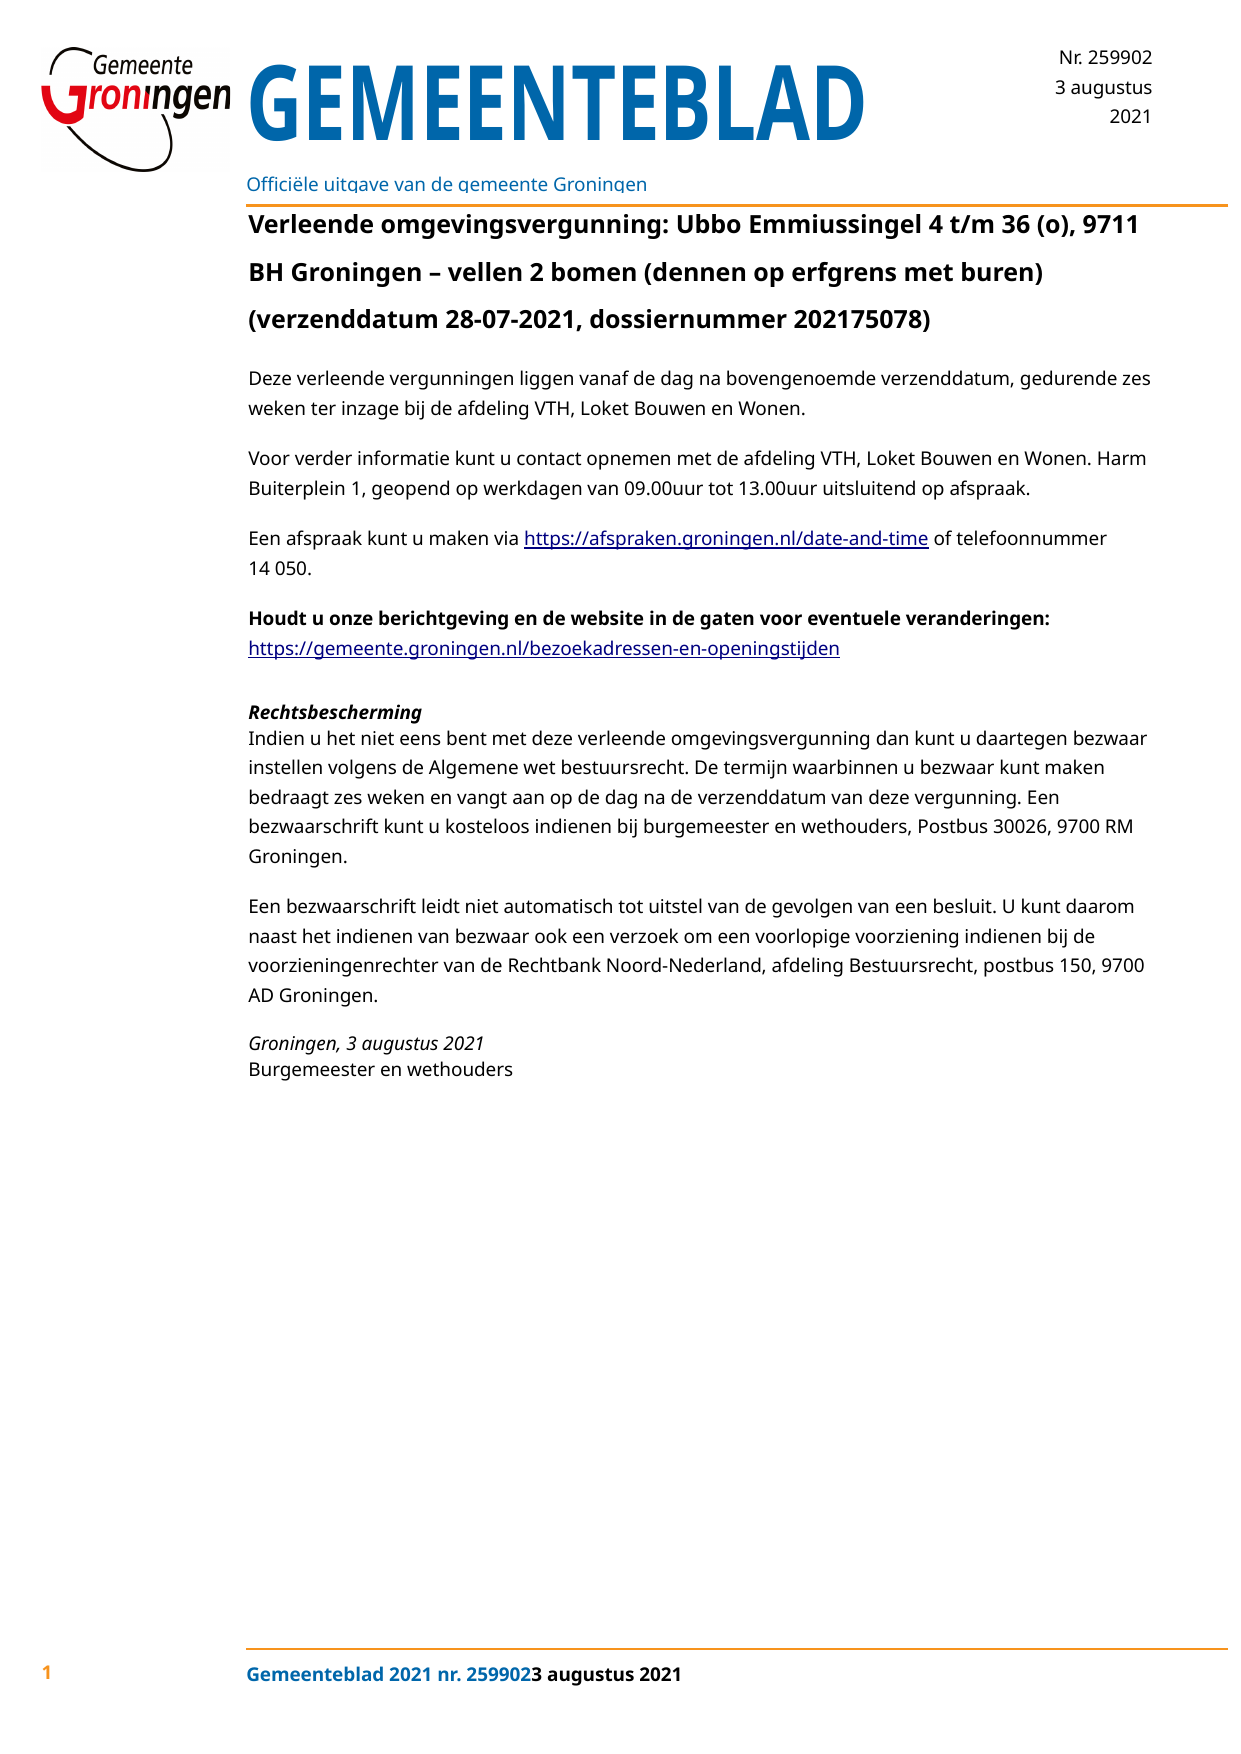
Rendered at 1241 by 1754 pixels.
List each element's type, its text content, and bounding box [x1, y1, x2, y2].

text Houdt u onze berichtgeving en de website in de gaten voor eventuele veranderingen: https://gemeente.groningen.nl/bezoekadressen-en-openingstijden [248, 606, 1152, 661]
text Deze verleende vergunningen liggen vanaf de dag na bovengenoemde verzenddatum, gedurende zes weken ter inzage bij de afdeling VTH, Loket Bouwen en Wonen. [248, 366, 1152, 421]
text Voor verder informatie kunt u contact opnemen met de afdeling VTH, Loket Bouwen en Wonen. Harm Buiterplein 1, geopend op werkdagen van 09.00uur tot 13.00uur uitsluitend op afspraak. [248, 446, 1152, 501]
text Indien u het niet eens bent met deze verleende omgevingsvergunning dan kunt u daartegen bezwaar instellen volgens de Algemene wet bestuursrecht. De termijn waarbinnen u bezwaar kunt maken bedraagt zes weken en vangt aan op de dag na de verzenddatum van deze vergunning. Een bezwaarschrift kunt u kosteloos indienen bij burgemeester en wethouders, Postbus 30026, 9700 RM Groningen. [248, 725, 1152, 869]
text Verleende omgevingsvergunning: Ubbo Emmiussingel 4 t/m 36 (o), 9711 BH Groningen – vellen 2 bomen (dennen op erfgrens met buren) (verzenddatum 28-07-2021, dossiernummer 202175078) [248, 207, 1152, 336]
text Een bezwaarschrift leidt niet automatisch tot uitstel van de gevolgen van een besluit. U kunt daarom naast het indienen van bezwaar ook een verzoek om een voorlopige voorziening indienen bij de voorzieningenrechter van de Rechtbank Noord-Nederland, afdeling Bestuursrecht, postbus 150, 9700 AD Groningen. [248, 893, 1152, 1008]
picture [41, 47, 231, 172]
text Een afspraak kunt u maken via https://afspraken.groningen.nl/date-and-time of telefoonnummer 14 050. [248, 526, 1152, 581]
text Groningen, 3 augustus 2021 [248, 1030, 1152, 1056]
text Burgemeester en wethouders [248, 1056, 1152, 1082]
text Rechtsbescherming [248, 699, 1152, 725]
